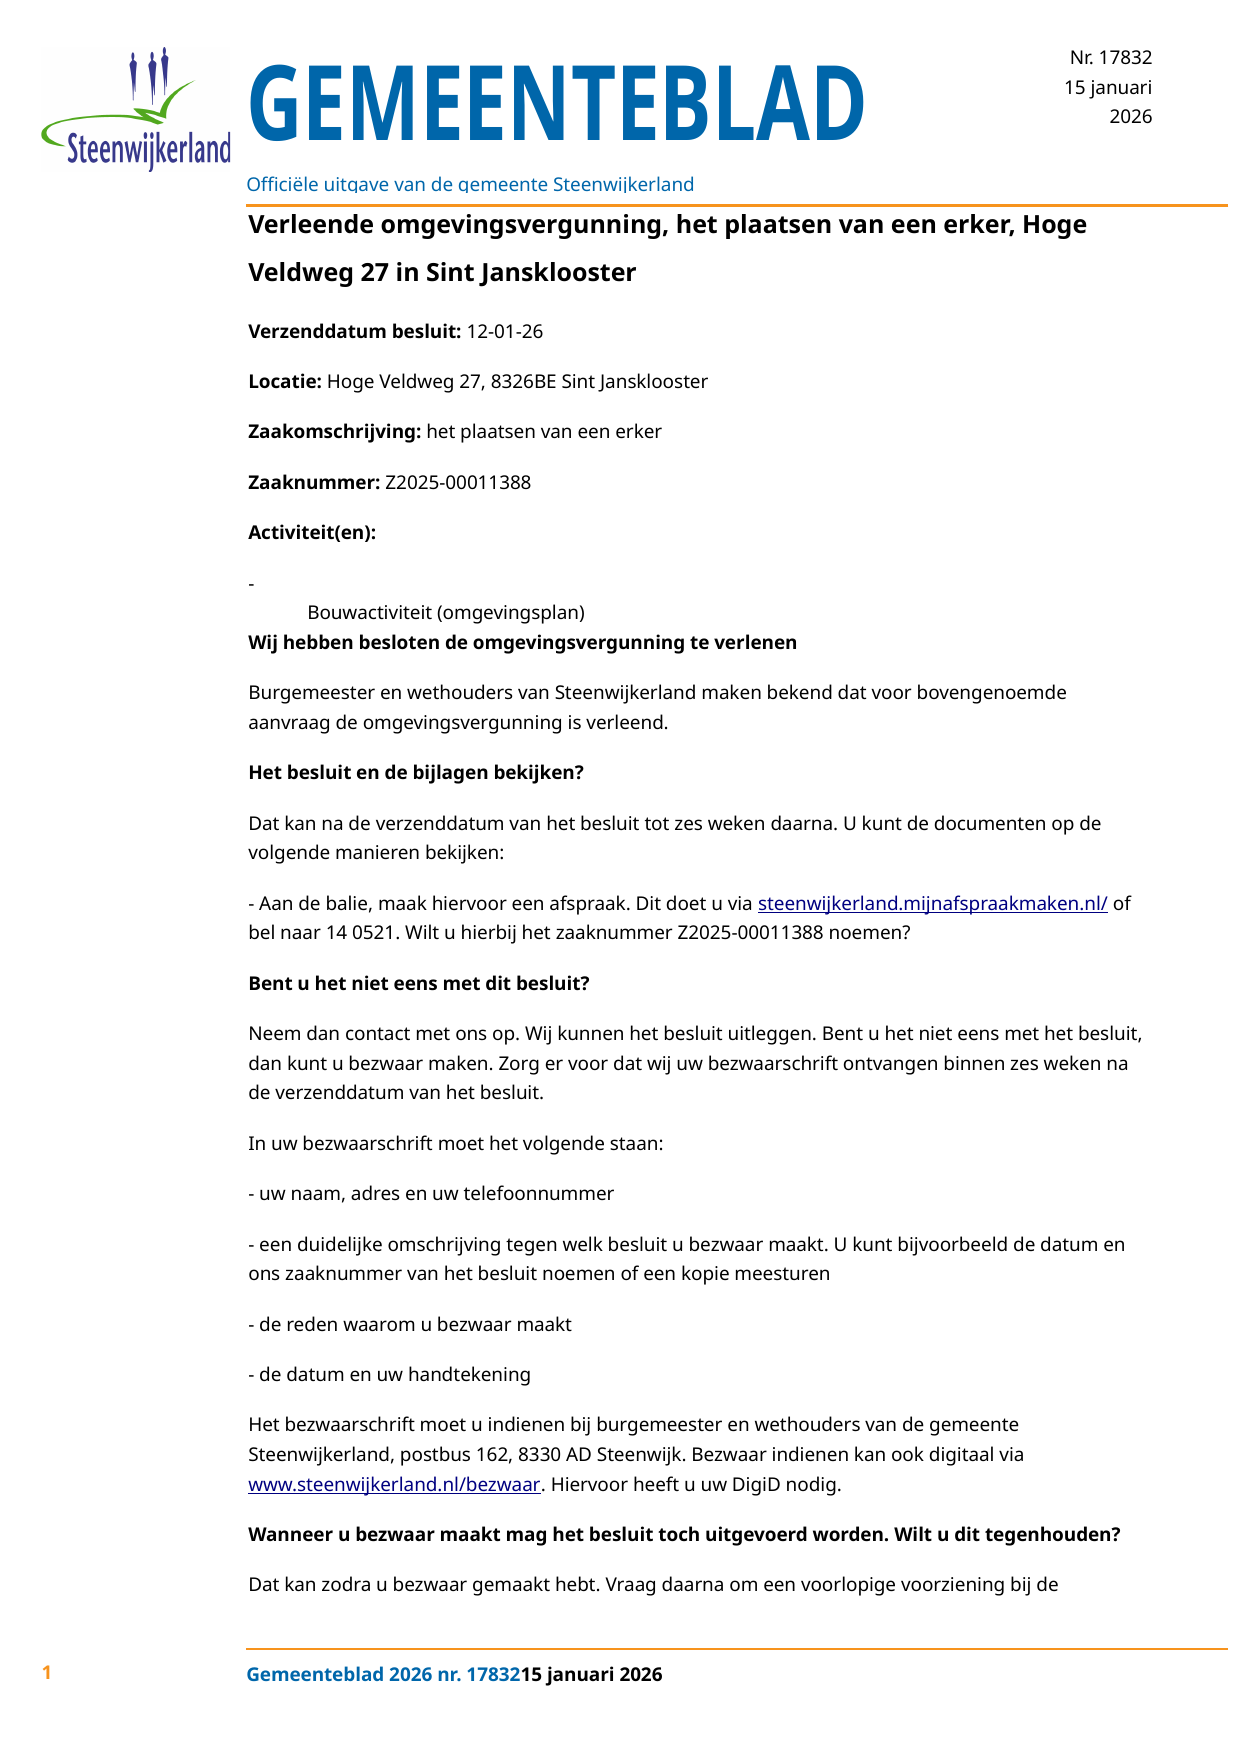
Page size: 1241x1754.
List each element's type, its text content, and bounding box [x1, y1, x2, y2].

text - uw naam, adres en uw telefoonnummer [248, 1180, 1152, 1206]
text - een duidelijke omschrijving tegen welk besluit u bezwaar maakt. U kunt bijvoorbeeld de datum en ons zaaknummer van het besluit noemen of een kopie meesturen [248, 1231, 1152, 1286]
text Het besluit en de bijlagen bekijken? [248, 759, 1152, 785]
text - Aan de balie, maak hiervoor een afspraak. Dit doet u via steenwijkerland.mijnafspraakmaken.nl/ of bel naar 14 0521. Wilt u hierbij het zaaknummer Z2025-00011388 noemen? [248, 890, 1152, 945]
text Wij hebben besloten de omgevingsvergunning te verlenen [248, 629, 1152, 655]
text Verleende omgevingsvergunning, het plaatsen van een erker, Hoge Veldweg 27 in Sint Jansklooster [248, 207, 1152, 288]
text Zaaknummer: Z2025-00011388 [248, 469, 1152, 495]
text In uw bezwaarschrift moet het volgende staan: [248, 1130, 1152, 1156]
text Dat kan na de verzenddatum van het besluit tot zes weken daarna. U kunt de documenten op de volgende manieren bekijken: [248, 810, 1152, 865]
text Zaakomschrijving: het plaatsen van een erker [248, 419, 1152, 444]
text - de datum en uw handtekening [248, 1361, 1152, 1387]
text Burgemeester en wethouders van Steenwijkerland maken bekend dat voor bovengenoemde aanvraag de omgevingsvergunning is verleend. [248, 679, 1152, 735]
text Neem dan contact met ons op. Wij kunnen het besluit uitleggen. Bent u het niet eens met het besluit, dan kunt u bezwaar maken. Zorg er voor dat wij uw bezwaarschrift ontvangen binnen zes weken na de verzenddatum van het besluit. [248, 1020, 1152, 1105]
text - de reden waarom u bezwaar maakt [248, 1311, 1152, 1337]
text Bent u het niet eens met dit besluit? [248, 970, 1152, 996]
text Dat kan zodra u bezwaar gemaakt hebt. Vraag daarna om een voorlopige voorziening bij de [248, 1572, 1152, 1597]
text Locatie: Hoge Veldweg 27, 8326BE Sint Jansklooster [248, 368, 1152, 394]
text Activiteit(en): [248, 519, 1152, 545]
picture [41, 47, 231, 172]
text Verzenddatum besluit: 12-01-26 [248, 318, 1152, 344]
text Wanneer u bezwaar maakt mag het besluit toch uitgevoerd worden. Wilt u dit tegenhouden? [248, 1521, 1152, 1547]
text Het bezwaarschrift moet u indienen bij burgemeester en wethouders van de gemeente Steenwijkerland, postbus 162, 8330 AD Steenwijk. Bezwaar indienen kan ook digitaal via www.steenwijkerland.nl/bezwaar. Hiervoor heeft u uw DigiD nodig. [248, 1412, 1152, 1497]
list Bouwactiviteit (omgevingsplan) [248, 599, 1152, 625]
